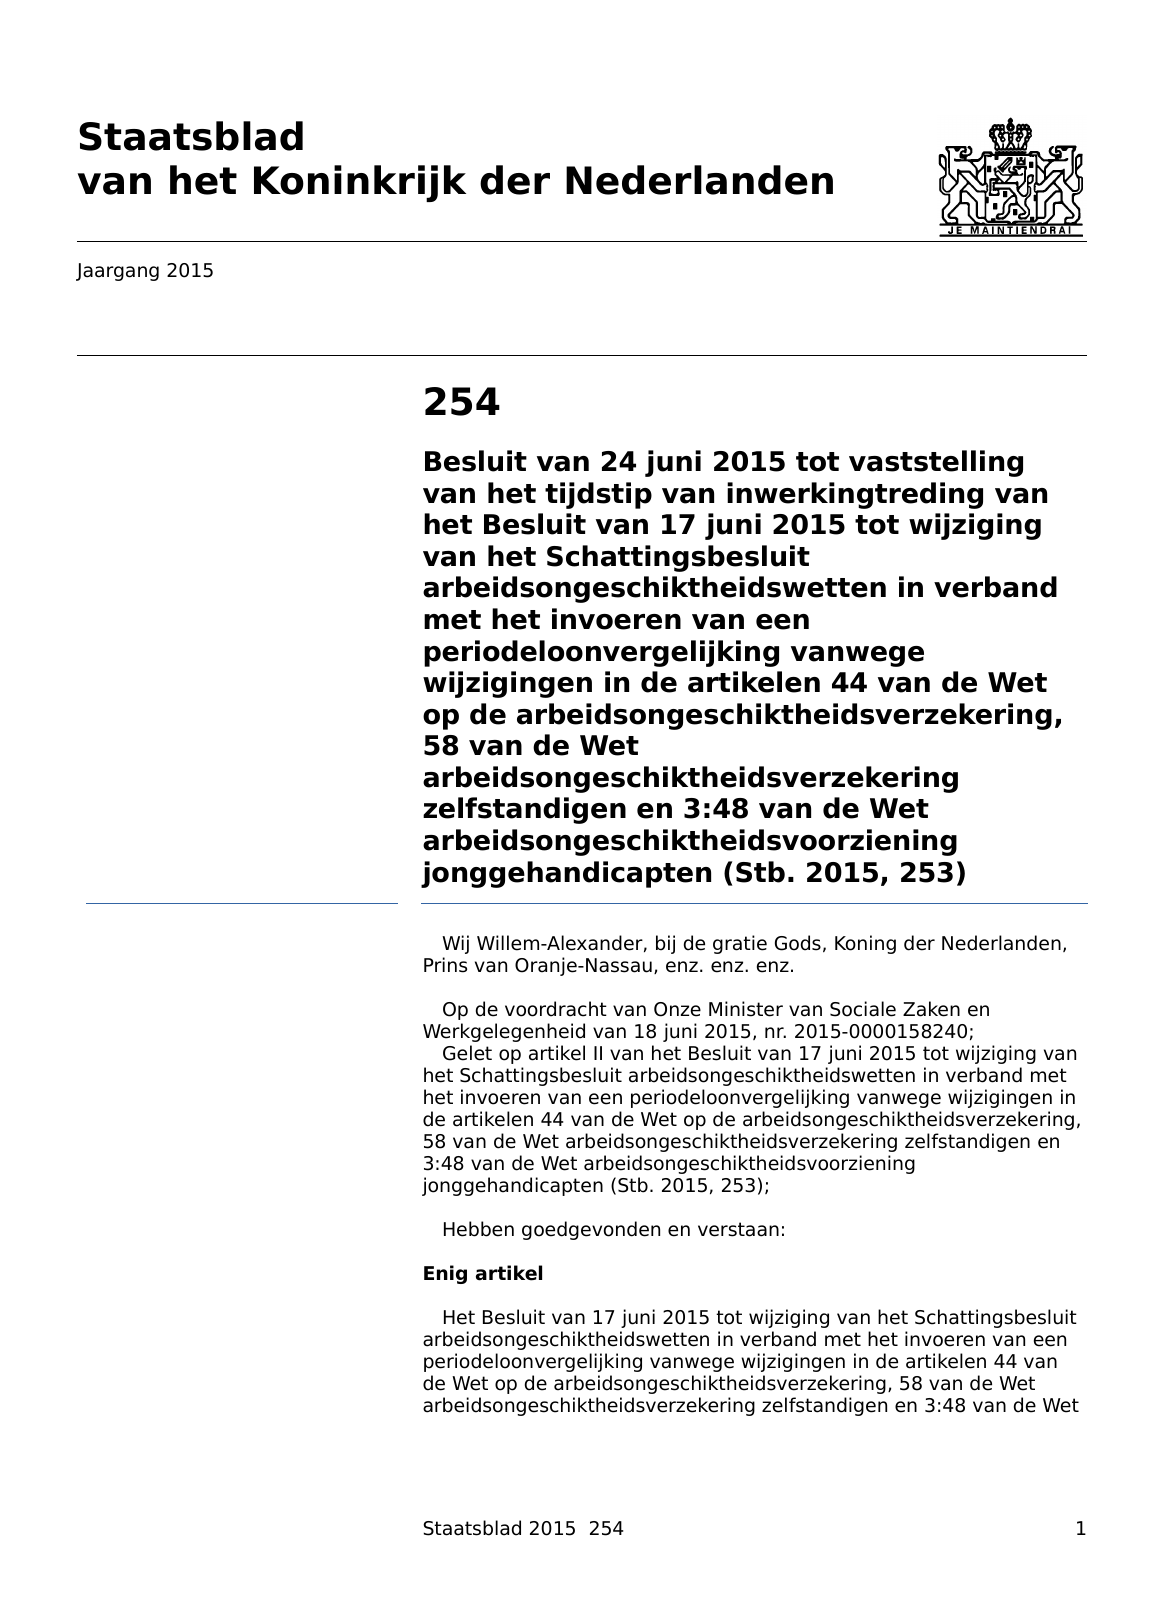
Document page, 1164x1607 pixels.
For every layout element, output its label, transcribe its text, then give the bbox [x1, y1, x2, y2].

text Het Besluit van 17 juni 2015 tot wijziging van het Schattingsbesluit arbeidsongeschiktheidswetten in verband met het invoeren van een periodeloonvergelijking vanwege wijzigingen in de artikelen 44 van de Wet op de arbeidsongeschiktheidsverzekering, 58 van de Wet arbeidsongeschiktheidsverzekering zelfstandigen en 3:48 van de Wet [422, 1307, 1087, 1417]
subtitle Enig artikel [422, 1263, 1087, 1285]
table_cell Jaargang 2015 [77, 242, 1087, 355]
table_header Staatsblad van het Koninkrijk der Nederlanden [77, 100, 886, 241]
text Hebben goedgevonden en verstaan: [422, 1219, 1087, 1241]
text Op de voordracht van Onze Minister van Sociale Zaken en Werkgelegenheid van 18 juni 2015, nr. 2015-0000158240; [422, 999, 1087, 1043]
text Besluit van 24 juni 2015 tot vaststelling van het tijdstip van inwerkingtreding van het Besluit van 17 juni 2015 tot wijziging van het Schattingsbesluit arbeidsongeschiktheidswetten in verband met het invoeren van een periodeloonvergelijking vanwege wijzigingen in de artikelen 44 van de Wet op de arbeidsongeschiktheidsverzekering, 58 van de Wet arbeidsongeschiktheidsverzekering zelfstandigen en 3:48 van de Wet arbeidsongeschiktheidsvoorziening jonggehandicapten (Stb. 2015, 253) [422, 447, 1087, 888]
table_header [886, 100, 1087, 241]
text Gelet op artikel II van het Besluit van 17 juni 2015 tot wijziging van het Schattingsbesluit arbeidsongeschiktheidswetten in verband met het invoeren van een periodeloonvergelijking vanwege wijzigingen in de artikelen 44 van de Wet op de arbeidsongeschiktheidsverzekering, 58 van de Wet arbeidsongeschiktheidsverzekering zelfstandigen en 3:48 van de Wet arbeidsongeschiktheidsvoorziening jonggehandicapten (Stb. 2015, 253); [422, 1043, 1087, 1197]
text Wij Willem-Alexander, bij de gratie Gods, Koning der Nederlanden, Prins van Oranje-Nassau, enz. enz. enz. [422, 933, 1087, 977]
subtitle 254 [422, 381, 1087, 424]
picture [936, 115, 1087, 240]
